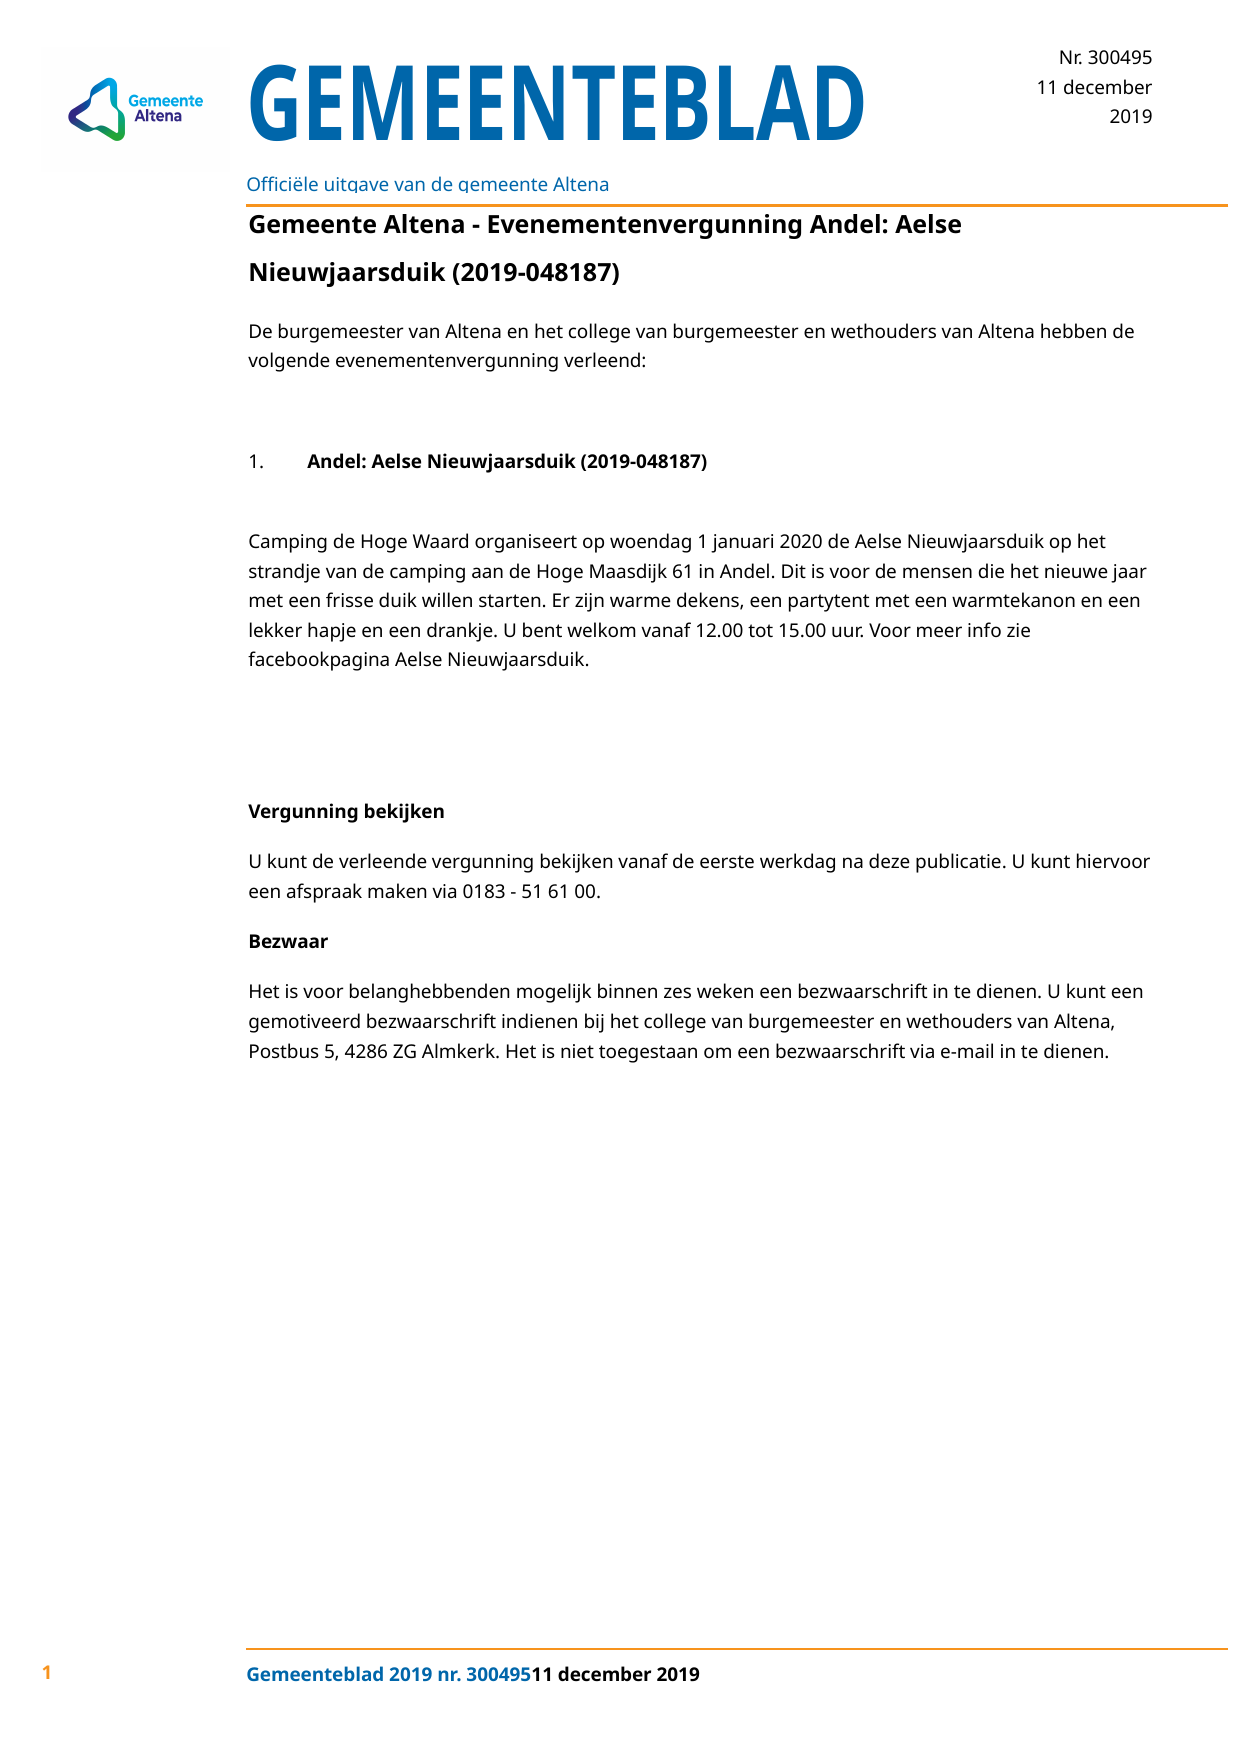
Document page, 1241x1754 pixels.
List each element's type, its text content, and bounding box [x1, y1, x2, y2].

list Andel: Aelse Nieuwjaarsduik (2019-048187) [248, 448, 1152, 474]
text U kunt de verleende vergunning bekijken vanaf de eerste werkdag na deze publicatie. U kunt hiervoor een afspraak maken via 0183 - 51 61 00. [248, 848, 1152, 904]
text Het is voor belanghebbenden mogelijk binnen zes weken een bezwaarschrift in te dienen. U kunt een gemotiveerd bezwaarschrift indienen bij het college van burgemeester en wethouders van Altena, Postbus 5, 4286 ZG Almkerk. Het is niet toegestaan om een bezwaarschrift via e-mail in te dienen. [248, 979, 1152, 1064]
text Camping de Hoge Waard organiseert op woendag 1 januari 2020 de Aelse Nieuwjaarsduik op het strandje van de camping aan de Hoge Maasdijk 61 in Andel. Dit is voor de mensen die het nieuwe jaar met een frisse duik willen starten. Er zijn warme dekens, een partytent met een warmtekanon en een lekker hapje en een drankje. U bent welkom vanaf 12.00 tot 15.00 uur. Voor meer info zie facebookpagina Aelse Nieuwjaarsduik. [248, 528, 1152, 672]
picture [41, 47, 231, 172]
text Bezwaar [248, 928, 1152, 954]
text Gemeente Altena - Evenementenvergunning Andel: Aelse Nieuwjaarsduik (2019-048187) [248, 207, 1152, 288]
text De burgemeester van Altena en het college van burgemeester en wethouders van Altena hebben de volgende evenementenvergunning verleend: [248, 318, 1152, 373]
text Vergunning bekijken [248, 798, 1152, 824]
